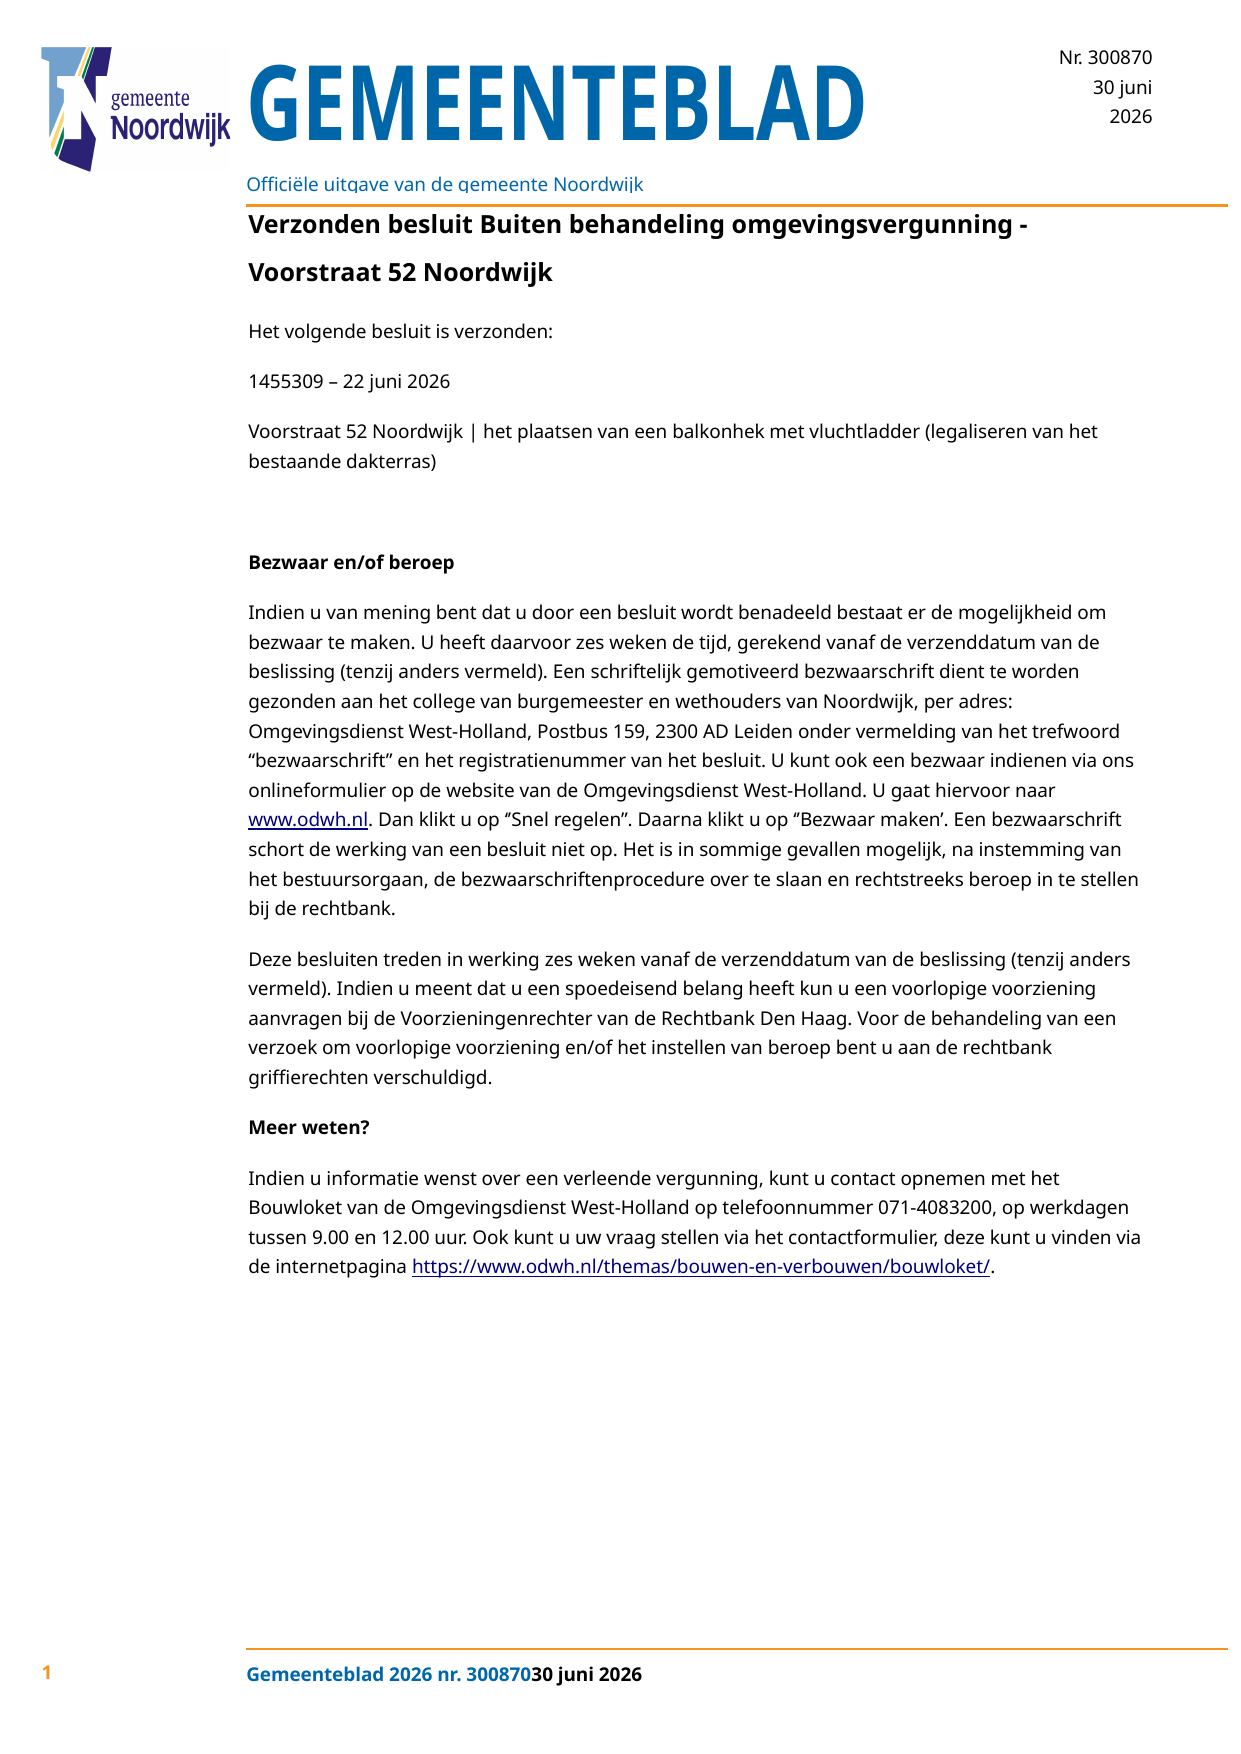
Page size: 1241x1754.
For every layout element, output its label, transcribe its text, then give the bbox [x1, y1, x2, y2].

text Indien u informatie wenst over een verleende vergunning, kunt u contact opnemen met het Bouwloket van de Omgevingsdienst West-Holland op telefoonnummer 071-4083200, op werkdagen tussen 9.00 en 12.00 uur. Ook kunt u uw vraag stellen via het contactformulier, deze kunt u vinden via de internetpagina https://www.odwh.nl/themas/bouwen-en-verbouwen/bouwloket/. [248, 1165, 1152, 1279]
text Het volgende besluit is verzonden: [248, 318, 1152, 344]
text Indien u van mening bent dat u door een besluit wordt benadeeld bestaat er de mogelijkheid om bezwaar te maken. U heeft daarvoor zes weken de tijd, gerekend vanaf de verzenddatum van de beslissing (tenzij anders vermeld). Een schriftelijk gemotiveerd bezwaarschrift dient te worden gezonden aan het college van burgemeester en wethouders van Noordwijk, per adres: Omgevingsdienst West-Holland, Postbus 159, 2300 AD Leiden onder vermelding van het trefwoord “bezwaarschrift” en het registratienummer van het besluit. U kunt ook een bezwaar indienen via ons onlineformulier op de website van de Omgevingsdienst West-Holland. U gaat hiervoor naar www.odwh.nl. Dan klikt u op ‘’Snel regelen”. Daarna klikt u op ‘’Bezwaar maken’. Een bezwaarschrift schort de werking van een besluit niet op. Het is in sommige gevallen mogelijk, na instemming van het bestuursorgaan, de bezwaarschriftenprocedure over te slaan en rechtstreeks beroep in te stellen bij de rechtbank. [248, 599, 1152, 921]
text Bezwaar en/of beroep [248, 549, 1152, 575]
text 1455309 – 22 juni 2026 [248, 368, 1152, 394]
text Deze besluiten treden in werking zes weken vanaf de verzenddatum van de beslissing (tenzij anders vermeld). Indien u meent dat u een spoedeisend belang heeft kun u een voorlopige voorziening aanvragen bij de Voorzieningenrechter van de Rechtbank Den Haag. Voor de behandeling van een verzoek om voorlopige voorziening en/of het instellen van beroep bent u aan de rechtbank griffierechten verschuldigd. [248, 946, 1152, 1090]
text Meer weten? [248, 1114, 1152, 1140]
picture [41, 47, 231, 172]
text Verzonden besluit Buiten behandeling omgevingsvergunning - Voorstraat 52 Noordwijk [248, 207, 1152, 288]
text Voorstraat 52 Noordwijk | het plaatsen van een balkonhek met vluchtladder (legaliseren van het bestaande dakterras) [248, 419, 1152, 474]
